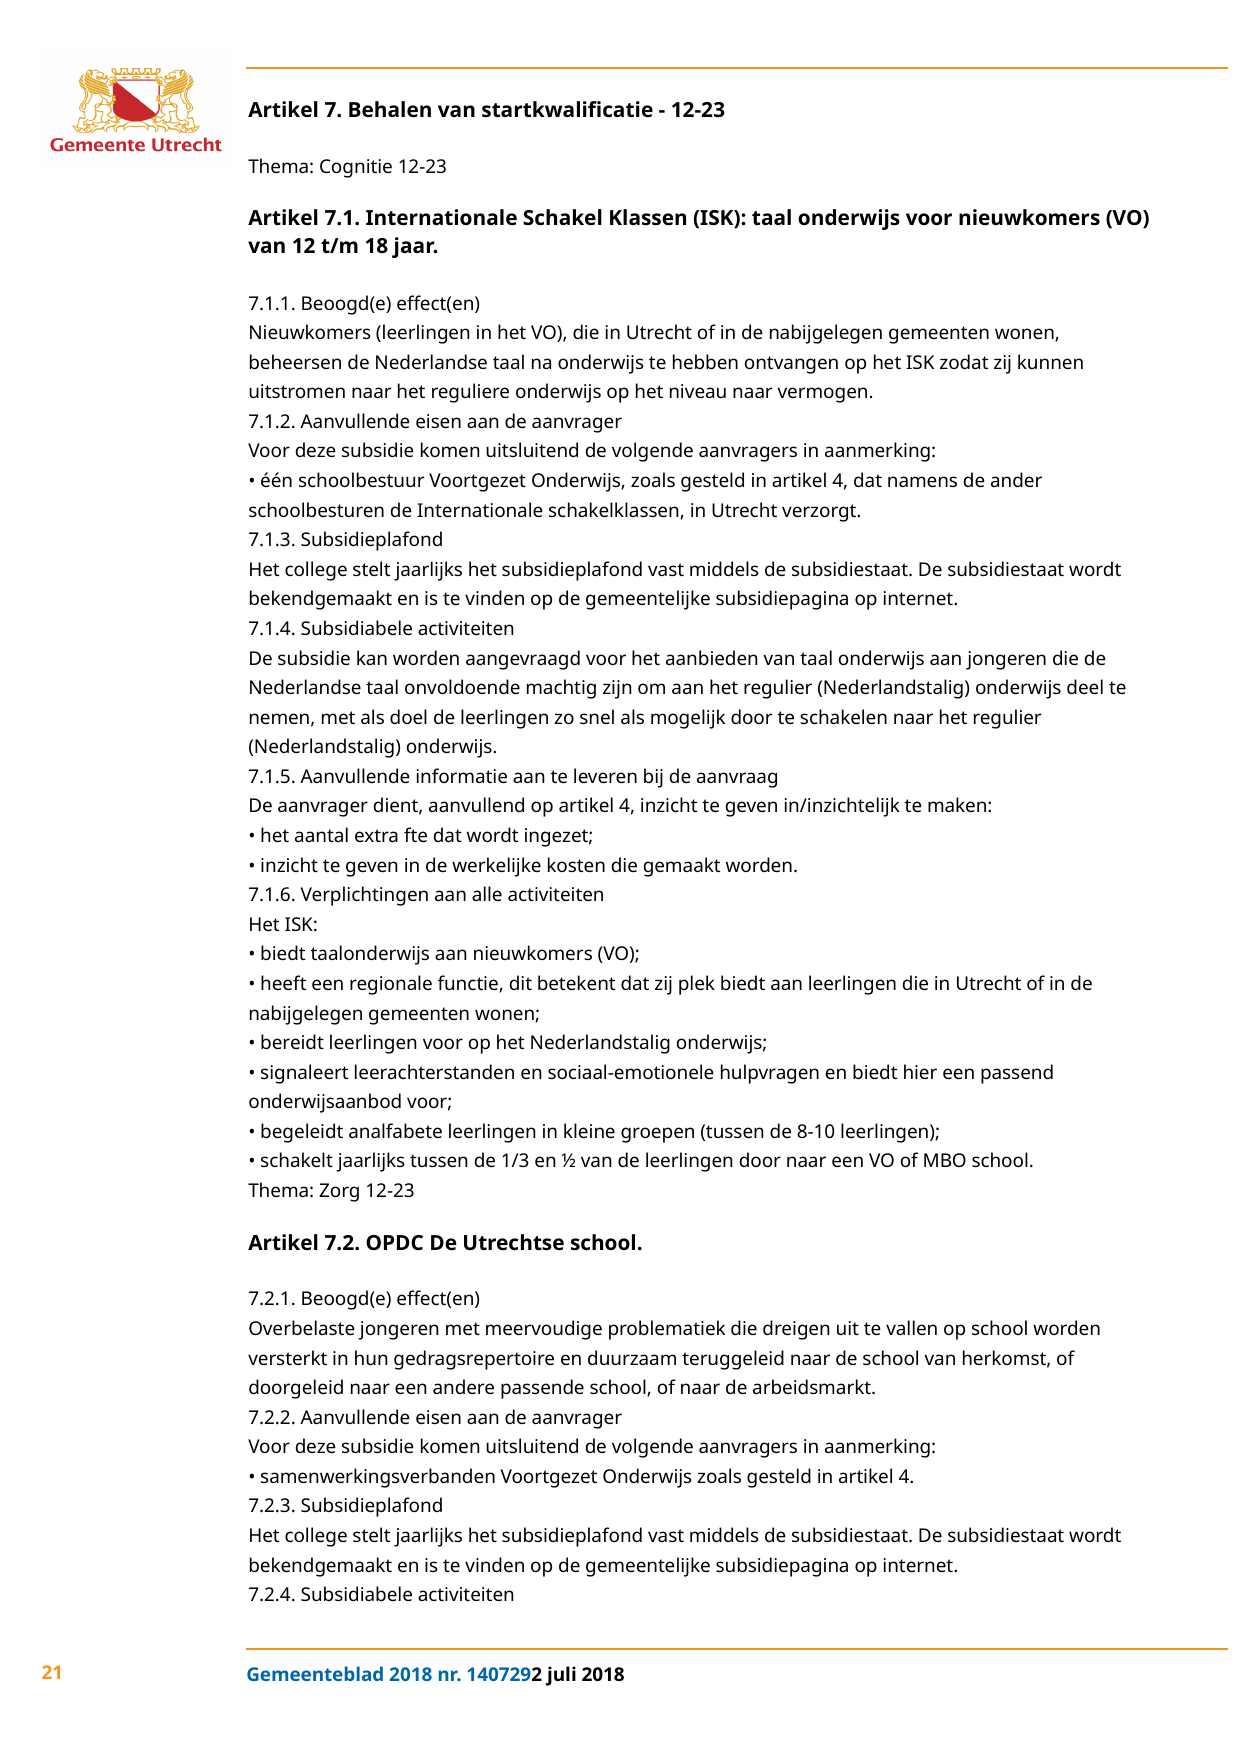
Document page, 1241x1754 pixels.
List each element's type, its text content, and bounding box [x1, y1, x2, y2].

text 7.2.2. Aanvullende eisen aan de aanvrager [248, 1404, 1152, 1430]
text Artikel 7.2. OPDC De Utrechtse school. [248, 1228, 1152, 1256]
text • inzicht te geven in de werkelijke kosten die gemaakt worden. [248, 852, 1152, 877]
text • heeft een regionale functie, dit betekent dat zij plek biedt aan leerlingen die in Utrecht of in de nabijgelegen gemeenten wonen; [248, 970, 1152, 1025]
text 7.2.1. Beoogd(e) effect(en) [248, 1286, 1152, 1311]
text • bereidt leerlingen voor op het Nederlandstalig onderwijs; [248, 1029, 1152, 1055]
text 7.1.3. Subsidieplafond [248, 526, 1152, 552]
text 7.2.4. Subsidiabele activiteiten [248, 1581, 1152, 1607]
text Voor deze subsidie komen uitsluitend de volgende aanvragers in aanmerking: [248, 1433, 1152, 1459]
text Overbelaste jongeren met meervoudige problematiek die dreigen uit te vallen op school worden versterkt in hun gedragsrepertoire en duurzaam teruggeleid naar de school van herkomst, of doorgeleid naar een andere passende school, of naar de arbeidsmarkt. [248, 1315, 1152, 1400]
text Het college stelt jaarlijks het subsidieplafond vast middels de subsidiestaat. De subsidiestaat wordt bekendgemaakt en is te vinden op de gemeentelijke subsidiepagina op internet. [248, 1522, 1152, 1578]
text • het aantal extra fte dat wordt ingezet; [248, 822, 1152, 848]
text Artikel 7.1. Internationale Schakel Klassen (ISK): taal onderwijs voor nieuwkomers (VO) van 12 t/m 18 jaar. [248, 203, 1152, 260]
text • één schoolbestuur Voortgezet Onderwijs, zoals gesteld in artikel 4, dat namens de ander schoolbesturen de Internationale schakelklassen, in Utrecht verzorgt. [248, 467, 1152, 522]
text De subsidie kan worden aangevraagd voor het aanbieden van taal onderwijs aan jongeren die de Nederlandse taal onvoldoende machtig zijn om aan het regulier (Nederlandstalig) onderwijs deel te nemen, met als doel de leerlingen zo snel als mogelijk door te schakelen naar het regulier (Nederlandstalig) onderwijs. [248, 645, 1152, 759]
text • begeleidt analfabete leerlingen in kleine groepen (tussen de 8-10 leerlingen); [248, 1118, 1152, 1144]
text 7.1.2. Aanvullende eisen aan de aanvrager [248, 408, 1152, 434]
text • signaleert leerachterstanden en sociaal-emotionele hulpvragen en biedt hier een passend onderwijsaanbod voor; [248, 1059, 1152, 1114]
text 7.1.6. Verplichtingen aan alle activiteiten [248, 881, 1152, 907]
text • biedt taalonderwijs aan nieuwkomers (VO); [248, 941, 1152, 966]
text Het ISK: [248, 911, 1152, 937]
text 7.1.4. Subsidiabele activiteiten [248, 615, 1152, 641]
picture [41, 47, 231, 172]
text Thema: Cognitie 12-23 [248, 153, 1152, 178]
text Voor deze subsidie komen uitsluitend de volgende aanvragers in aanmerking: [248, 438, 1152, 463]
text 7.1.1. Beoogd(e) effect(en) [248, 290, 1152, 315]
text Het college stelt jaarlijks het subsidieplafond vast middels de subsidiestaat. De subsidiestaat wordt bekendgemaakt en is te vinden op de gemeentelijke subsidiepagina op internet. [248, 556, 1152, 611]
text Artikel 7. Behalen van startkwalificatie - 12-23 [248, 95, 1152, 123]
text Thema: Zorg 12-23 [248, 1177, 1152, 1203]
text • samenwerkingsverbanden Voortgezet Onderwijs zoals gesteld in artikel 4. [248, 1463, 1152, 1489]
text Nieuwkomers (leerlingen in het VO), die in Utrecht of in de nabijgelegen gemeenten wonen, beheersen de Nederlandse taal na onderwijs te hebben ontvangen op het ISK zodat zij kunnen uitstromen naar het reguliere onderwijs op het niveau naar vermogen. [248, 319, 1152, 404]
text De aanvrager dient, aanvullend op artikel 4, inzicht te geven in/inzichtelijk te maken: [248, 793, 1152, 818]
text • schakelt jaarlijks tussen de 1/3 en ½ van de leerlingen door naar een VO of MBO school. [248, 1148, 1152, 1173]
text 7.1.5. Aanvullende informatie aan te leveren bij de aanvraag [248, 763, 1152, 789]
text 7.2.3. Subsidieplafond [248, 1493, 1152, 1518]
